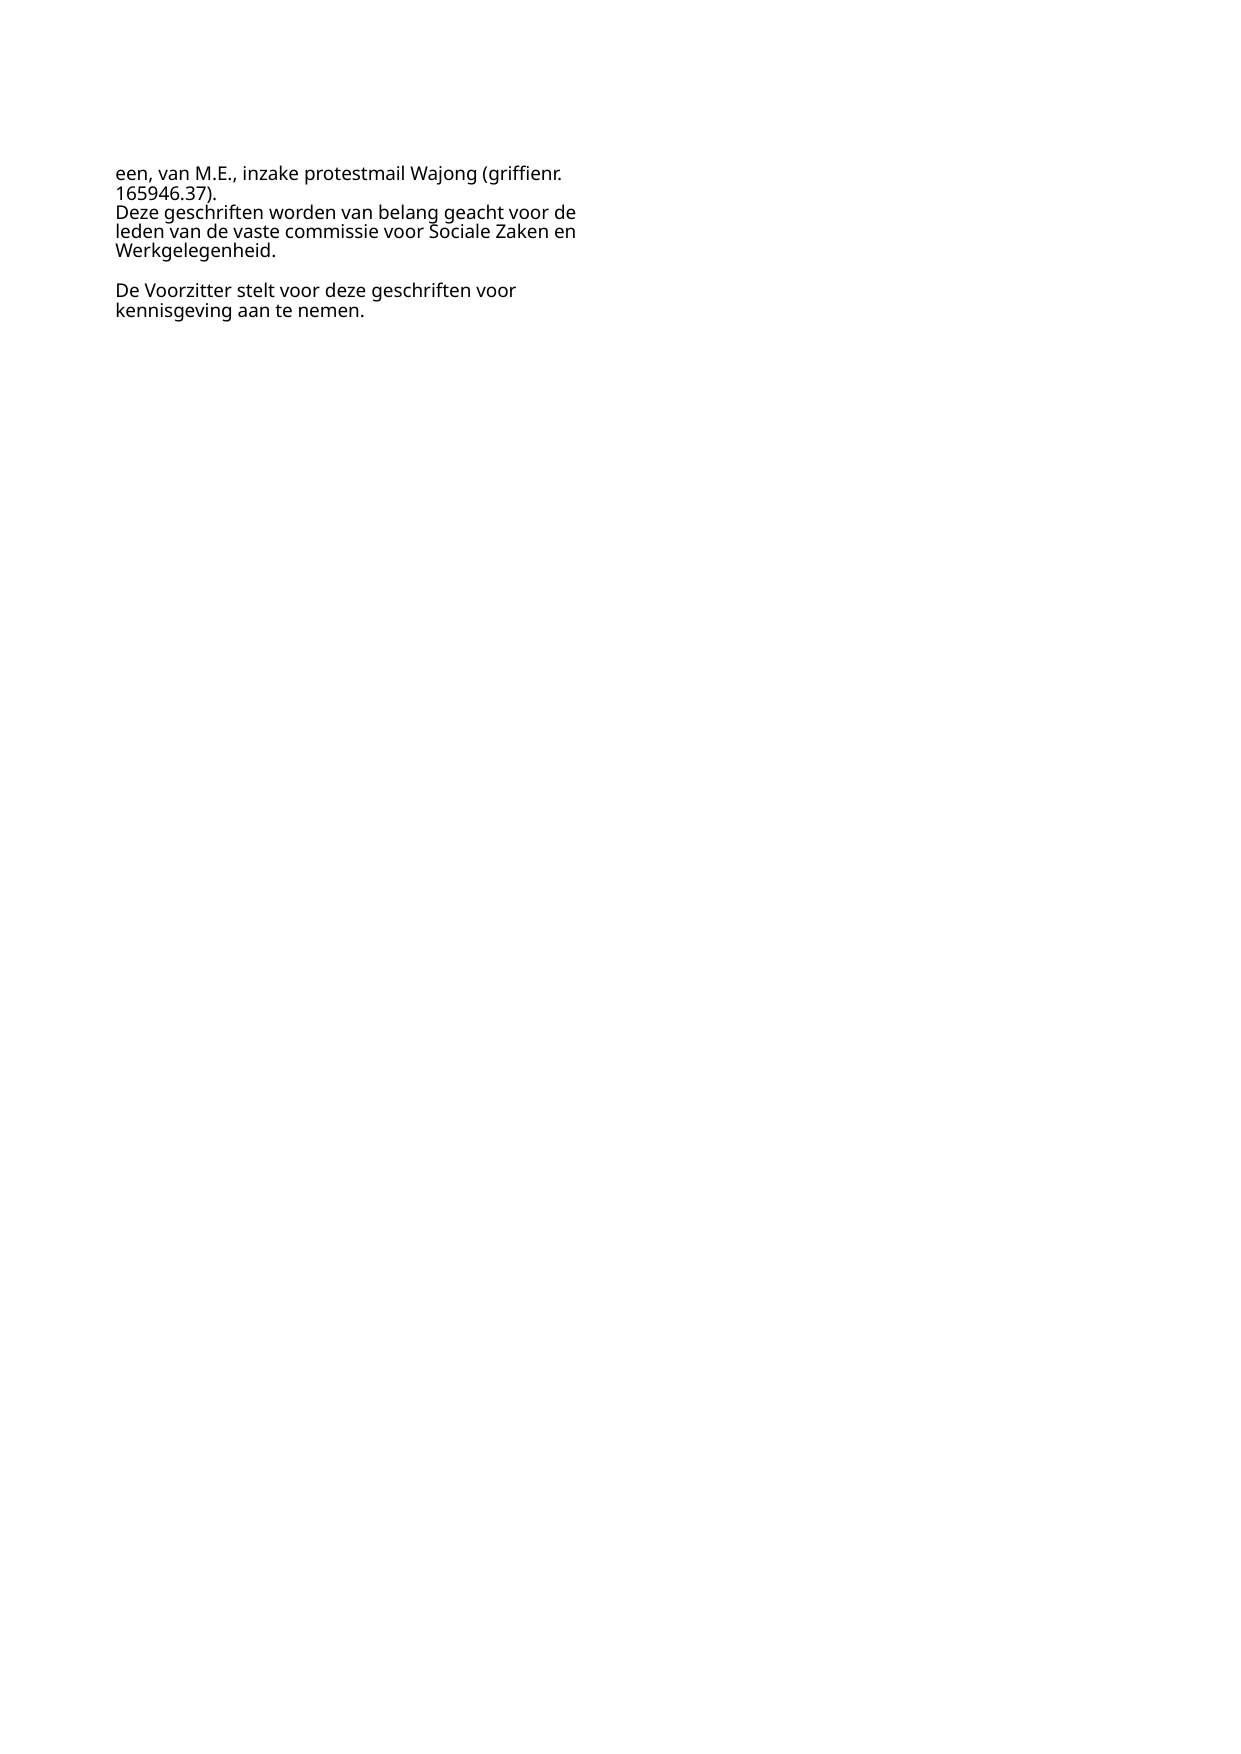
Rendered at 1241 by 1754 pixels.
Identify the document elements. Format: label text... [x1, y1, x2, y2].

text een, van M.E., inzake protestmail Wajong (griffienr. 165946.37). [115, 165, 605, 204]
text Deze geschriften worden van belang geacht voor de leden van de vaste commissie voor Sociale Zaken en Werkgelegenheid. [115, 204, 605, 262]
text De Voorzitter stelt voor deze geschriften voor kennisgeving aan te nemen. [115, 282, 605, 321]
